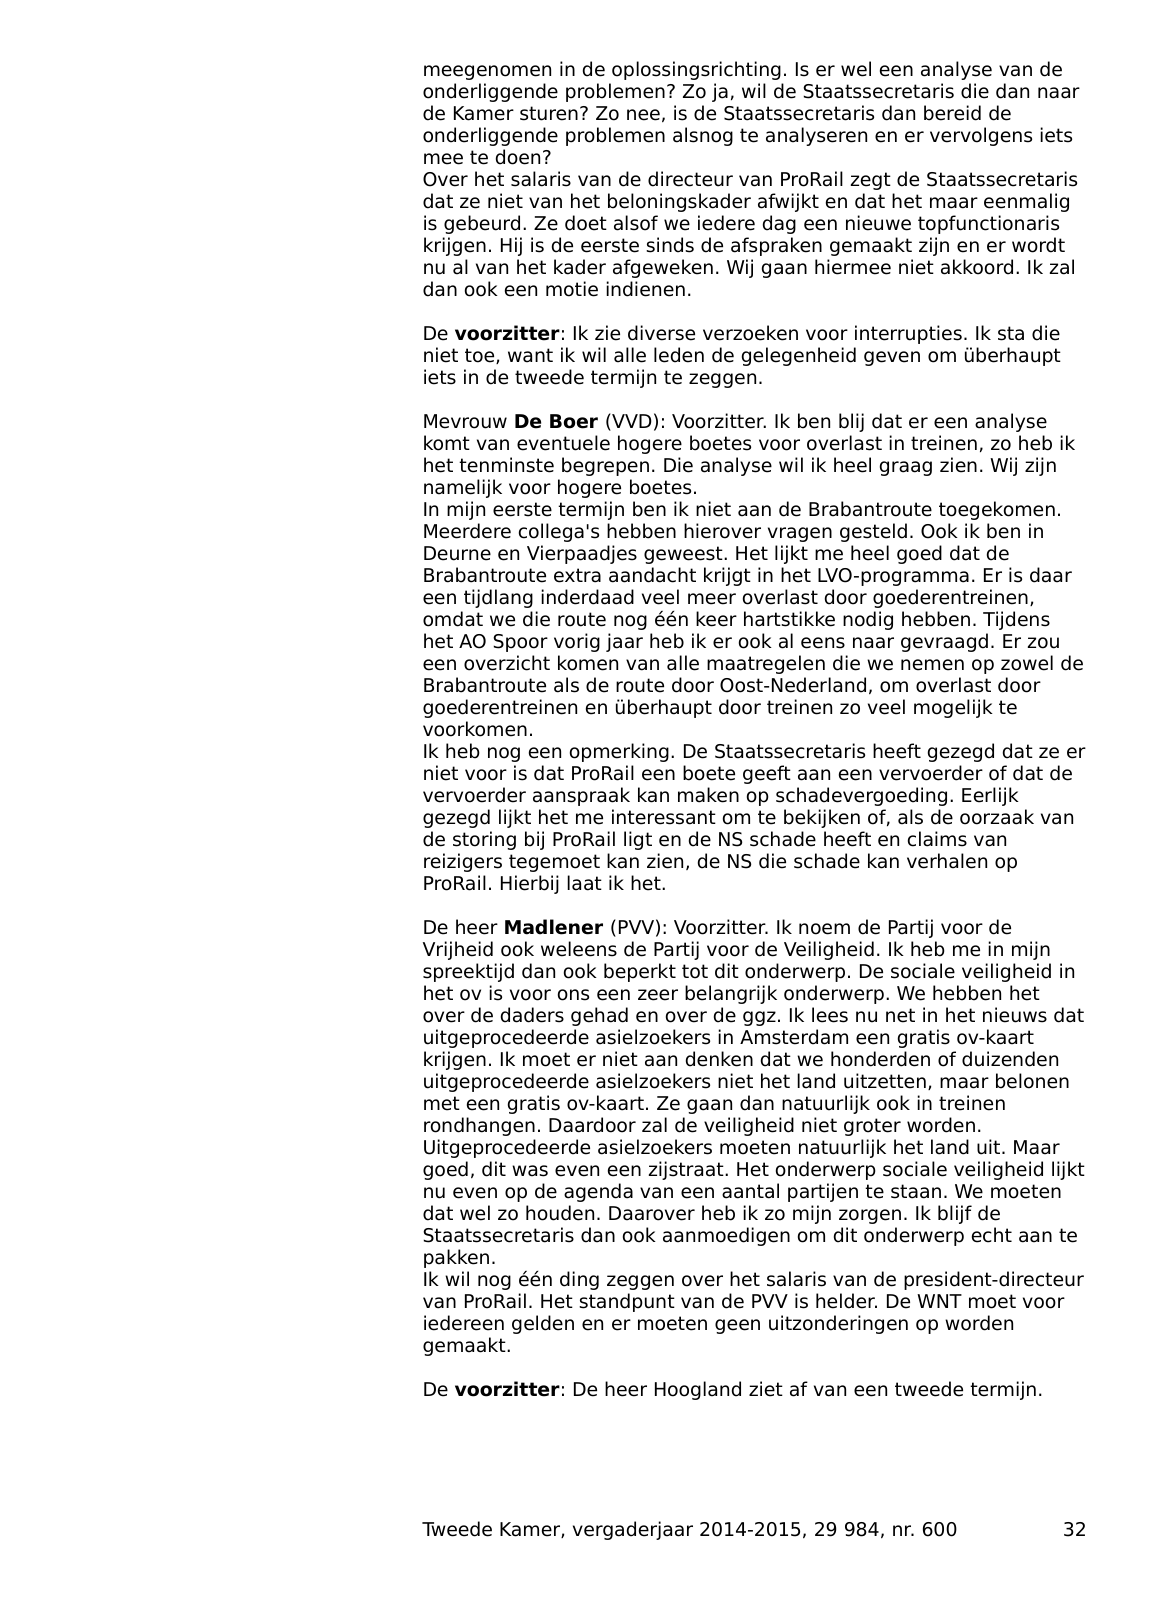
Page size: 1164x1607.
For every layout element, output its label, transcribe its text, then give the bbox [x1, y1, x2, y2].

text De voorzitter: De heer Hoogland ziet af van een tweede termijn. [422, 1379, 1087, 1401]
text De heer Madlener (PVV): Voorzitter. Ik noem de Partij voor de Vrijheid ook weleens de Partij voor de Veiligheid. Ik heb me in mijn spreektijd dan ook beperkt tot dit onderwerp. De sociale veiligheid in het ov is voor ons een zeer belangrijk onderwerp. We hebben het over de daders gehad en over de ggz. Ik lees nu net in het nieuws dat uitgeprocedeerde asielzoekers in Amsterdam een gratis ov-kaart krijgen. Ik moet er niet aan denken dat we honderden of duizenden uitgeprocedeerde asielzoekers niet het land uitzetten, maar belonen met een gratis ov-kaart. Ze gaan dan natuurlijk ook in treinen rondhangen. Daardoor zal de veiligheid niet groter worden. Uitgeprocedeerde asielzoekers moeten natuurlijk het land uit. Maar goed, dit was even een zijstraat. Het onderwerp sociale veiligheid lijkt nu even op de agenda van een aantal partijen te staan. We moeten dat wel zo houden. Daarover heb ik zo mijn zorgen. Ik blijf de Staatssecretaris dan ook aanmoedigen om dit onderwerp echt aan te pakken. [422, 917, 1087, 1268]
text Ik heb nog een opmerking. De Staatssecretaris heeft gezegd dat ze er niet voor is dat ProRail een boete geeft aan een vervoerder of dat de vervoerder aanspraak kan maken op schadevergoeding. Eerlijk gezegd lijkt het me interessant om te bekijken of, als de oorzaak van de storing bij ProRail ligt en de NS schade heeft en claims van reizigers tegemoet kan zien, de NS die schade kan verhalen op ProRail. Hierbij laat ik het. [422, 741, 1087, 895]
text Ik wil nog één ding zeggen over het salaris van de president-directeur van ProRail. Het standpunt van de PVV is helder. De WNT moet voor iedereen gelden en er moeten geen uitzonderingen op worden gemaakt. [422, 1268, 1087, 1356]
text Over het salaris van de directeur van ProRail zegt de Staatssecretaris dat ze niet van het beloningskader afwijkt en dat het maar eenmalig is gebeurd. Ze doet alsof we iedere dag een nieuwe topfunctionaris krijgen. Hij is de eerste sinds de afspraken gemaakt zijn en er wordt nu al van het kader afgeweken. Wij gaan hiermee niet akkoord. Ik zal dan ook een motie indienen. [422, 169, 1087, 301]
text De voorzitter: Ik zie diverse verzoeken voor interrupties. Ik sta die niet toe, want ik wil alle leden de gelegenheid geven om überhaupt iets in de tweede termijn te zeggen. [422, 323, 1087, 389]
text Mevrouw De Boer (VVD): Voorzitter. Ik ben blij dat er een analyse komt van eventuele hogere boetes voor overlast in treinen, zo heb ik het tenminste begrepen. Die analyse wil ik heel graag zien. Wij zijn namelijk voor hogere boetes. [422, 411, 1087, 499]
text meegenomen in de oplossingsrichting. Is er wel een analyse van de onderliggende problemen? Zo ja, wil de Staatssecretaris die dan naar de Kamer sturen? Zo nee, is de Staatssecretaris dan bereid de onderliggende problemen alsnog te analyseren en er vervolgens iets mee te doen? [422, 59, 1087, 169]
text In mijn eerste termijn ben ik niet aan de Brabantroute toegekomen. Meerdere collega's hebben hierover vragen gesteld. Ook ik ben in Deurne en Vierpaadjes geweest. Het lijkt me heel goed dat de Brabantroute extra aandacht krijgt in het LVO-programma. Er is daar een tijdlang inderdaad veel meer overlast door goederentreinen, omdat we die route nog één keer hartstikke nodig hebben. Tijdens het AO Spoor vorig jaar heb ik er ook al eens naar gevraagd. Er zou een overzicht komen van alle maatregelen die we nemen op zowel de Brabantroute als de route door Oost-Nederland, om overlast door goederentreinen en überhaupt door treinen zo veel mogelijk te voorkomen. [422, 499, 1087, 741]
